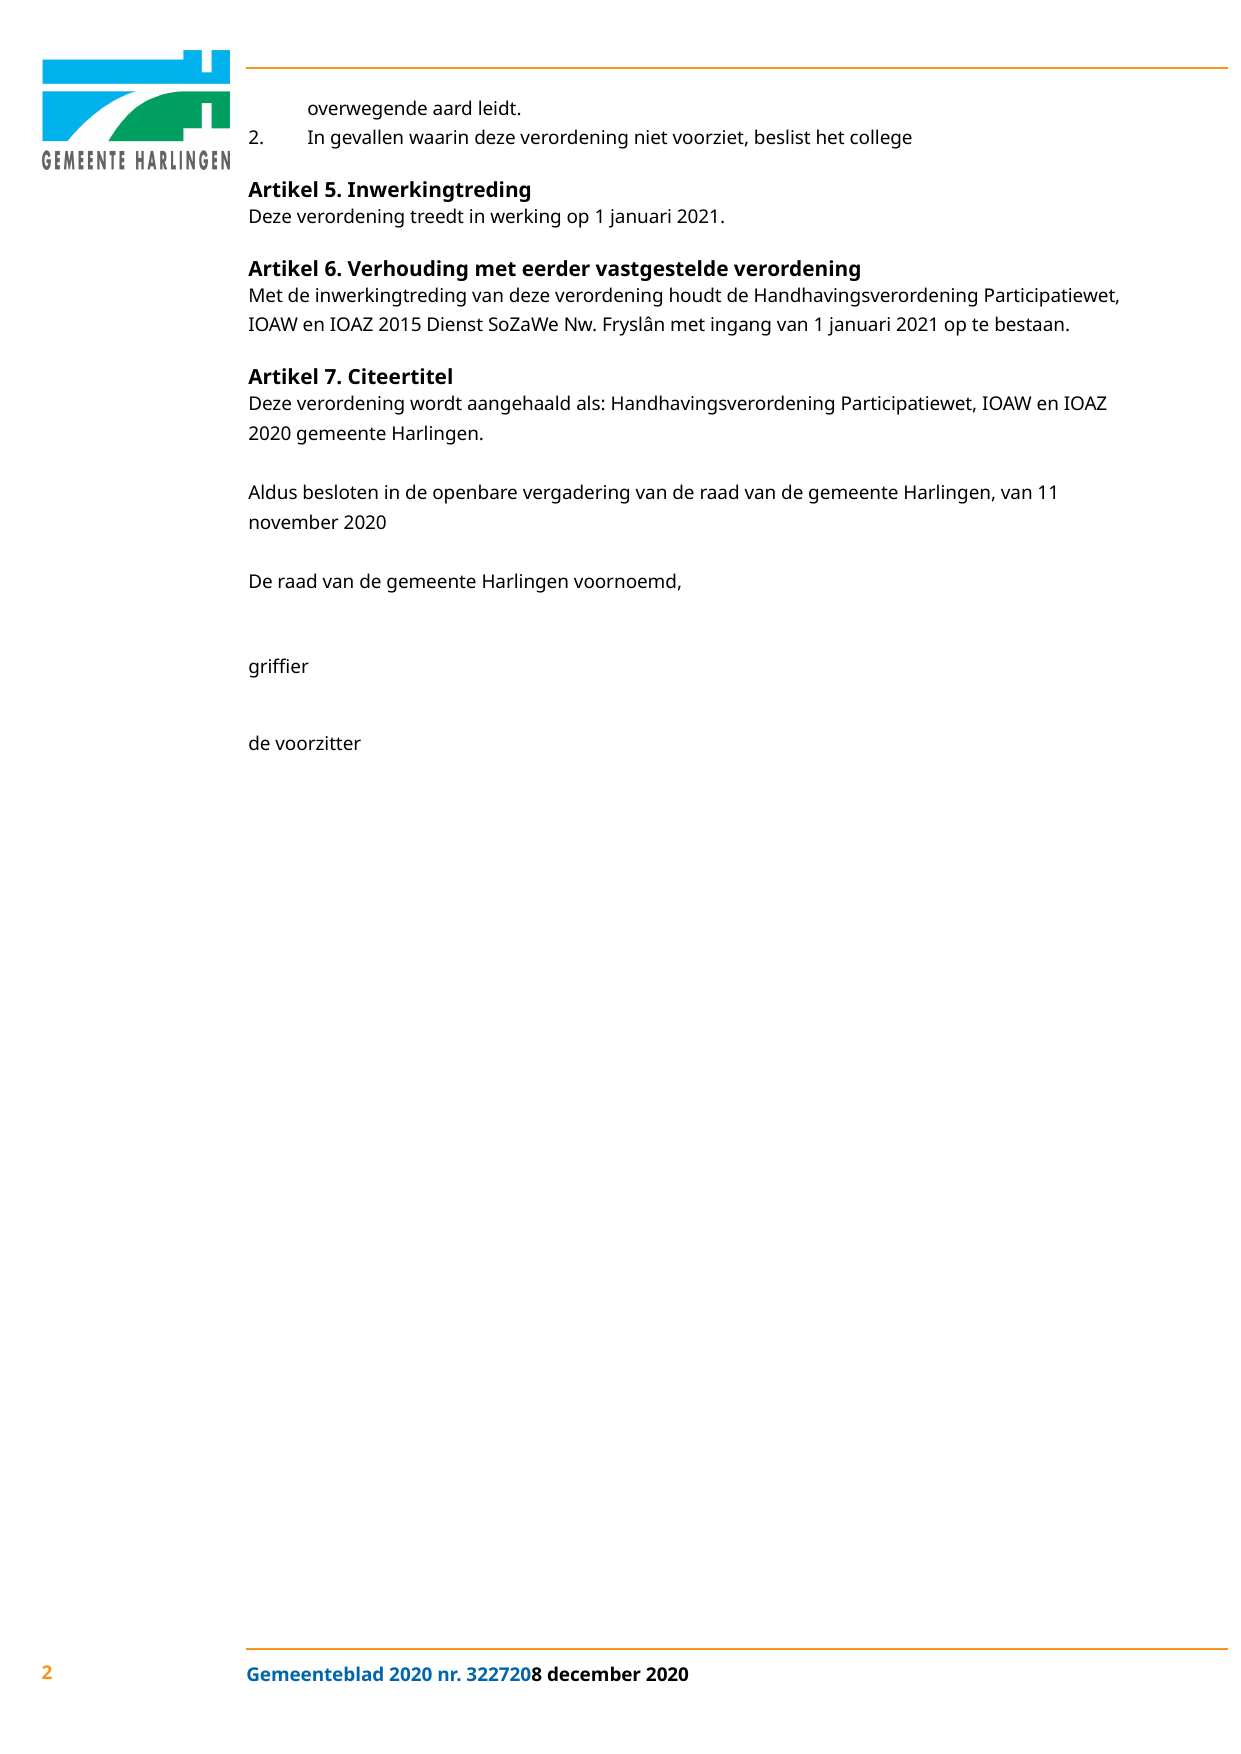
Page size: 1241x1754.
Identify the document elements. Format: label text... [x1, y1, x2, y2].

text Deze verordening wordt aangehaald als: Handhavingsverordening Participatiewet, IOAW en IOAZ 2020 gemeente Harlingen. [248, 391, 1152, 446]
text de voorzitter [248, 730, 1152, 756]
text griffier [248, 653, 1152, 679]
list overwegende aard leidt. [248, 95, 1152, 121]
picture [41, 47, 231, 172]
list In gevallen waarin deze verordening niet voorziet, beslist het college [248, 124, 1152, 150]
text Artikel 7. Citeertitel [248, 362, 1152, 391]
text Artikel 6. Verhouding met eerder vastgestelde verordening [248, 254, 1152, 282]
text Aldus besloten in de openbare vergadering van de raad van de gemeente Harlingen, van 11 november 2020 [248, 479, 1152, 534]
text Artikel 5. Inwerkingtreding [248, 175, 1152, 203]
text Deze verordening treedt in werking op 1 januari 2021. [248, 203, 1152, 229]
text Met de inwerkingtreding van deze verordening houdt de Handhavingsverordening Participatiewet, IOAW en IOAZ 2015 Dienst SoZaWe Nw. Fryslân met ingang van 1 januari 2021 op te bestaan. [248, 282, 1152, 337]
text De raad van de gemeente Harlingen voornoemd, [248, 568, 1152, 594]
